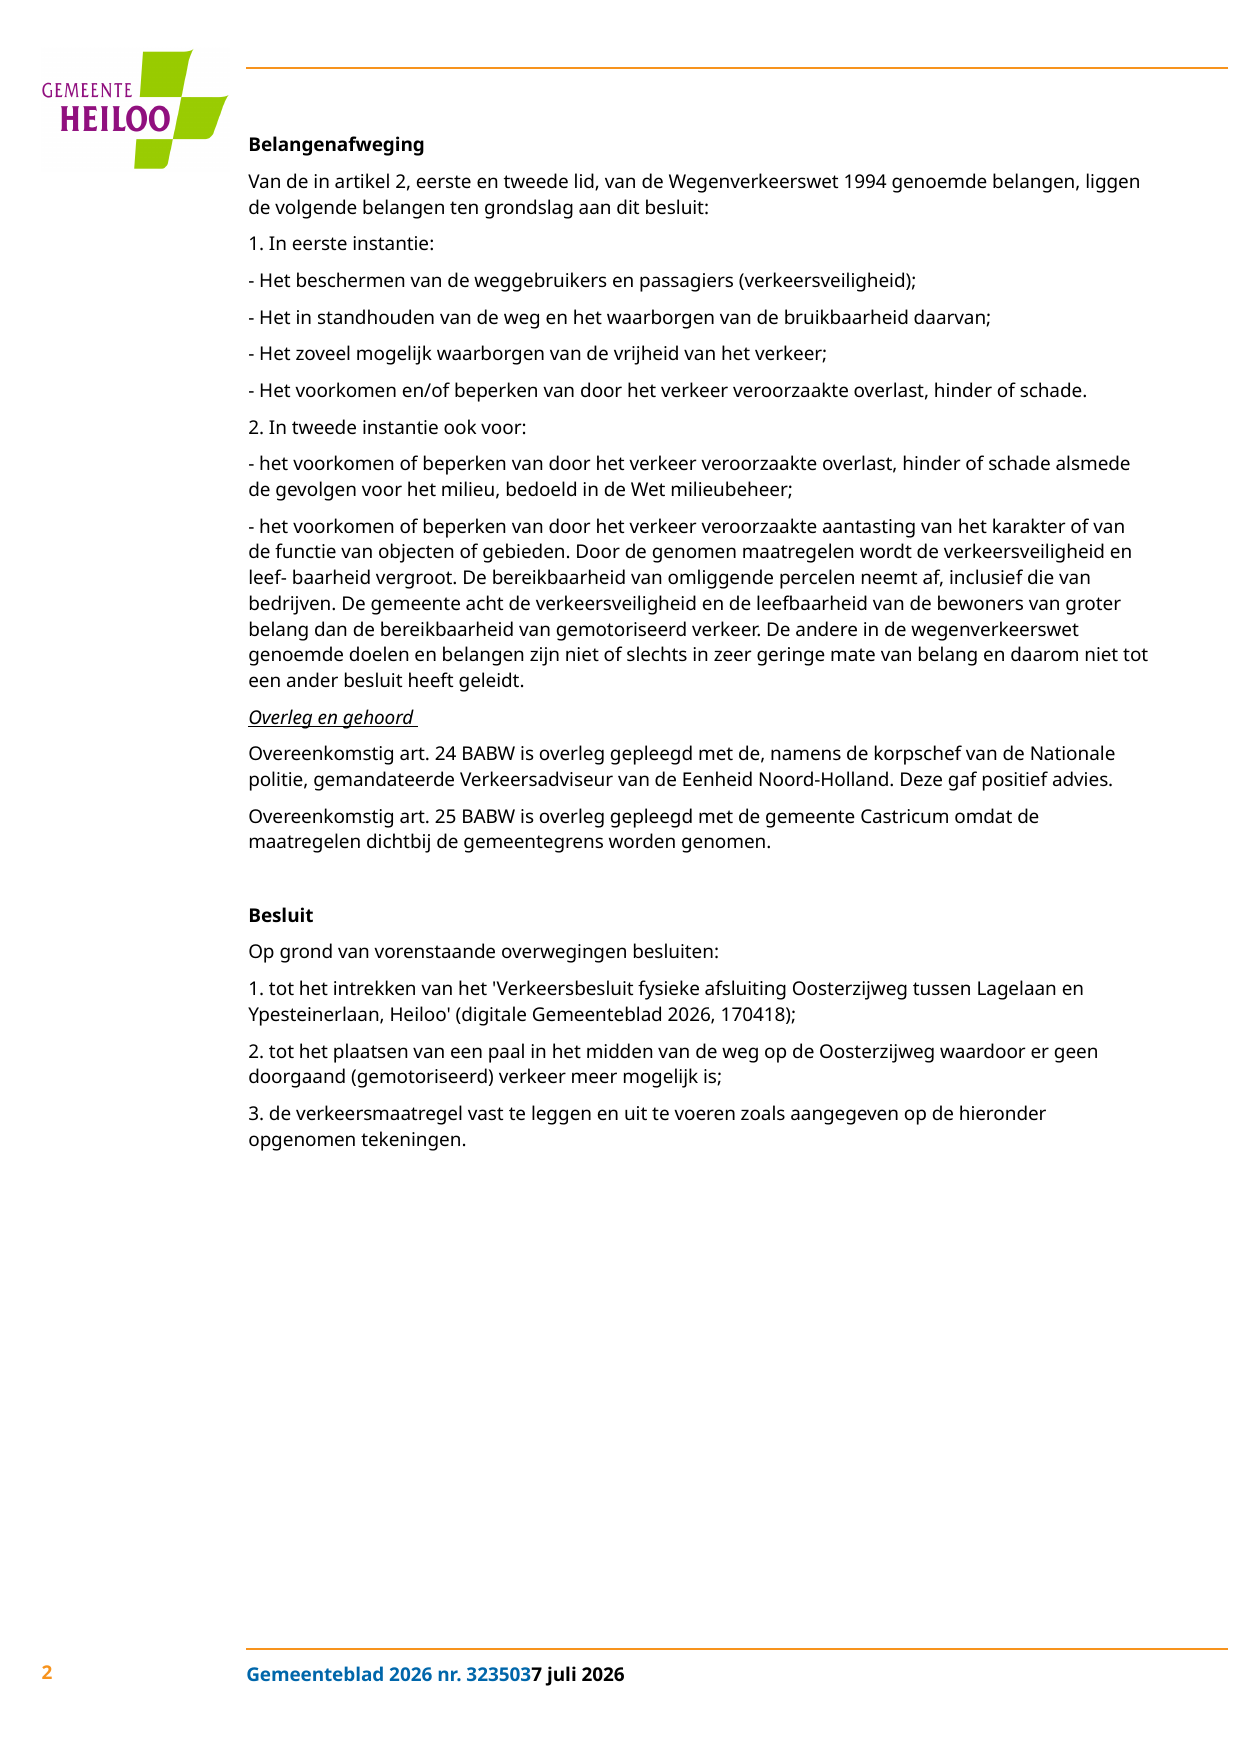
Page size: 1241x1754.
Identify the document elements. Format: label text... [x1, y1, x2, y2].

text 1. In eerste instantie: [248, 231, 1152, 256]
text Besluit [248, 902, 1152, 928]
text Belangenafweging [248, 131, 1152, 157]
text Van de in artikel 2, eerste en tweede lid, van de Wegenverkeerswet 1994 genoemde belangen, liggen de volgende belangen ten grondslag aan dit besluit: [248, 168, 1152, 219]
text - Het voorkomen en/of beperken van door het verkeer veroorzaakte overlast, hinder of schade. [248, 377, 1152, 403]
text 2. In tweede instantie ook voor: [248, 414, 1152, 439]
text - Het zoveel mogelijk waarborgen van de vrijheid van het verkeer; [248, 341, 1152, 366]
text 2. tot het plaatsen van een paal in het midden van de weg op de Oosterzijweg waardoor er geen doorgaand (gemotoriseerd) verkeer meer mogelijk is; [248, 1038, 1152, 1089]
text - het voorkomen of beperken van door het verkeer veroorzaakte aantasting van het karakter of van de functie van objecten of gebieden. Door de genomen maatregelen wordt de verkeersveiligheid en leef- baarheid vergroot. De bereikbaarheid van omliggende percelen neemt af, inclusief die van bedrijven. De gemeente acht de verkeersveiligheid en de leefbaarheid van de bewoners van groter belang dan de bereikbaarheid van gemotoriseerd verkeer. De andere in de wegenverkeerswet genoemde doelen en belangen zijn niet of slechts in zeer geringe mate van belang en daarom niet tot een ander besluit heeft geleidt. [248, 513, 1152, 693]
text 1. tot het intrekken van het 'Verkeersbesluit fysieke afsluiting Oosterzijweg tussen Lagelaan en Ypesteinerlaan, Heiloo' (digitale Gemeenteblad 2026, 170418); [248, 975, 1152, 1027]
text Overleg en gehoord [248, 704, 1152, 730]
text 3. de verkeersmaatregel vast te leggen en uit te voeren zoals aangegeven op de hieronder opgenomen tekeningen. [248, 1100, 1152, 1152]
picture [41, 47, 231, 172]
text - Het in standhouden van de weg en het waarborgen van de bruikbaarheid daarvan; [248, 304, 1152, 329]
text - Het beschermen van de weggebruikers en passagiers (verkeersveiligheid); [248, 267, 1152, 293]
text Op grond van vorenstaande overwegingen besluiten: [248, 939, 1152, 964]
text - het voorkomen of beperken van door het verkeer veroorzaakte overlast, hinder of schade alsmede de gevolgen voor het milieu, bedoeld in de Wet milieubeheer; [248, 451, 1152, 502]
text Overeenkomstig art. 25 BABW is overleg gepleegd met de gemeente Castricum omdat de maatregelen dichtbij de gemeentegrens worden genomen. [248, 803, 1152, 854]
text Overeenkomstig art. 24 BABW is overleg gepleegd met de, namens de korpschef van de Nationale politie, gemandateerde Verkeersadviseur van de Eenheid Noord-Holland. Deze gaf positief advies. [248, 741, 1152, 792]
